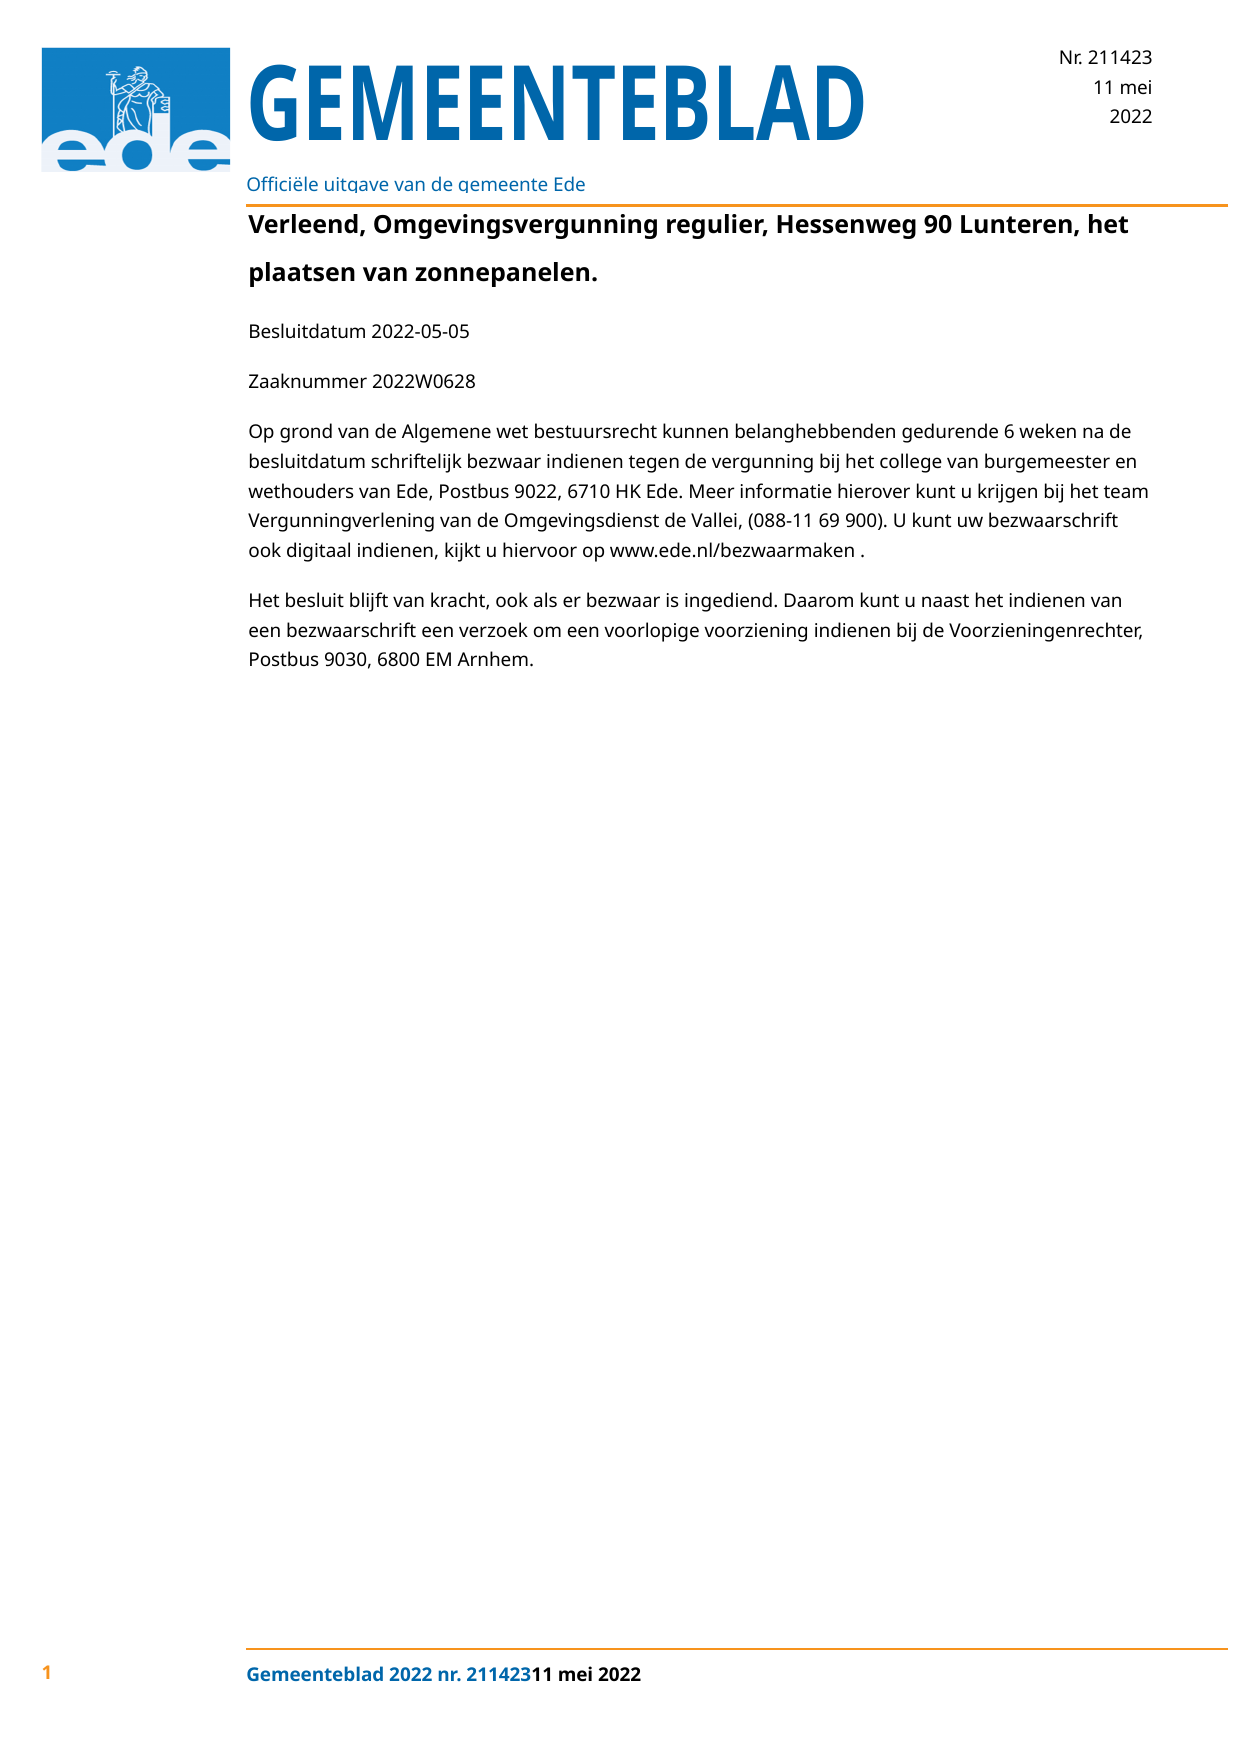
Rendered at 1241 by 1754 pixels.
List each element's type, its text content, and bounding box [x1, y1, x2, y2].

text Het besluit blijft van kracht, ook als er bezwaar is ingediend. Daarom kunt u naast het indienen van een bezwaarschrift een verzoek om een voorlopige voorziening indienen bij de Voorzieningenrechter, Postbus 9030, 6800 EM Arnhem. [248, 587, 1152, 672]
text Verleend, Omgevingsvergunning regulier, Hessenweg 90 Lunteren, het plaatsen van zonnepanelen. [248, 207, 1152, 288]
text Zaaknummer 2022W0628 [248, 368, 1152, 394]
text Op grond van de Algemene wet bestuursrecht kunnen belanghebbenden gedurende 6 weken na de besluitdatum schriftelijk bezwaar indienen tegen de vergunning bij het college van burgemeester en wethouders van Ede, Postbus 9022, 6710 HK Ede. Meer informatie hierover kunt u krijgen bij het team Vergunningverlening van de Omgevingsdienst de Vallei, (088-11 69 900). U kunt uw bezwaarschrift ook digitaal indienen, kijkt u hiervoor op www.ede.nl/bezwaarmaken . [248, 419, 1152, 563]
picture [41, 47, 231, 172]
text Besluitdatum 2022-05-05 [248, 318, 1152, 344]
